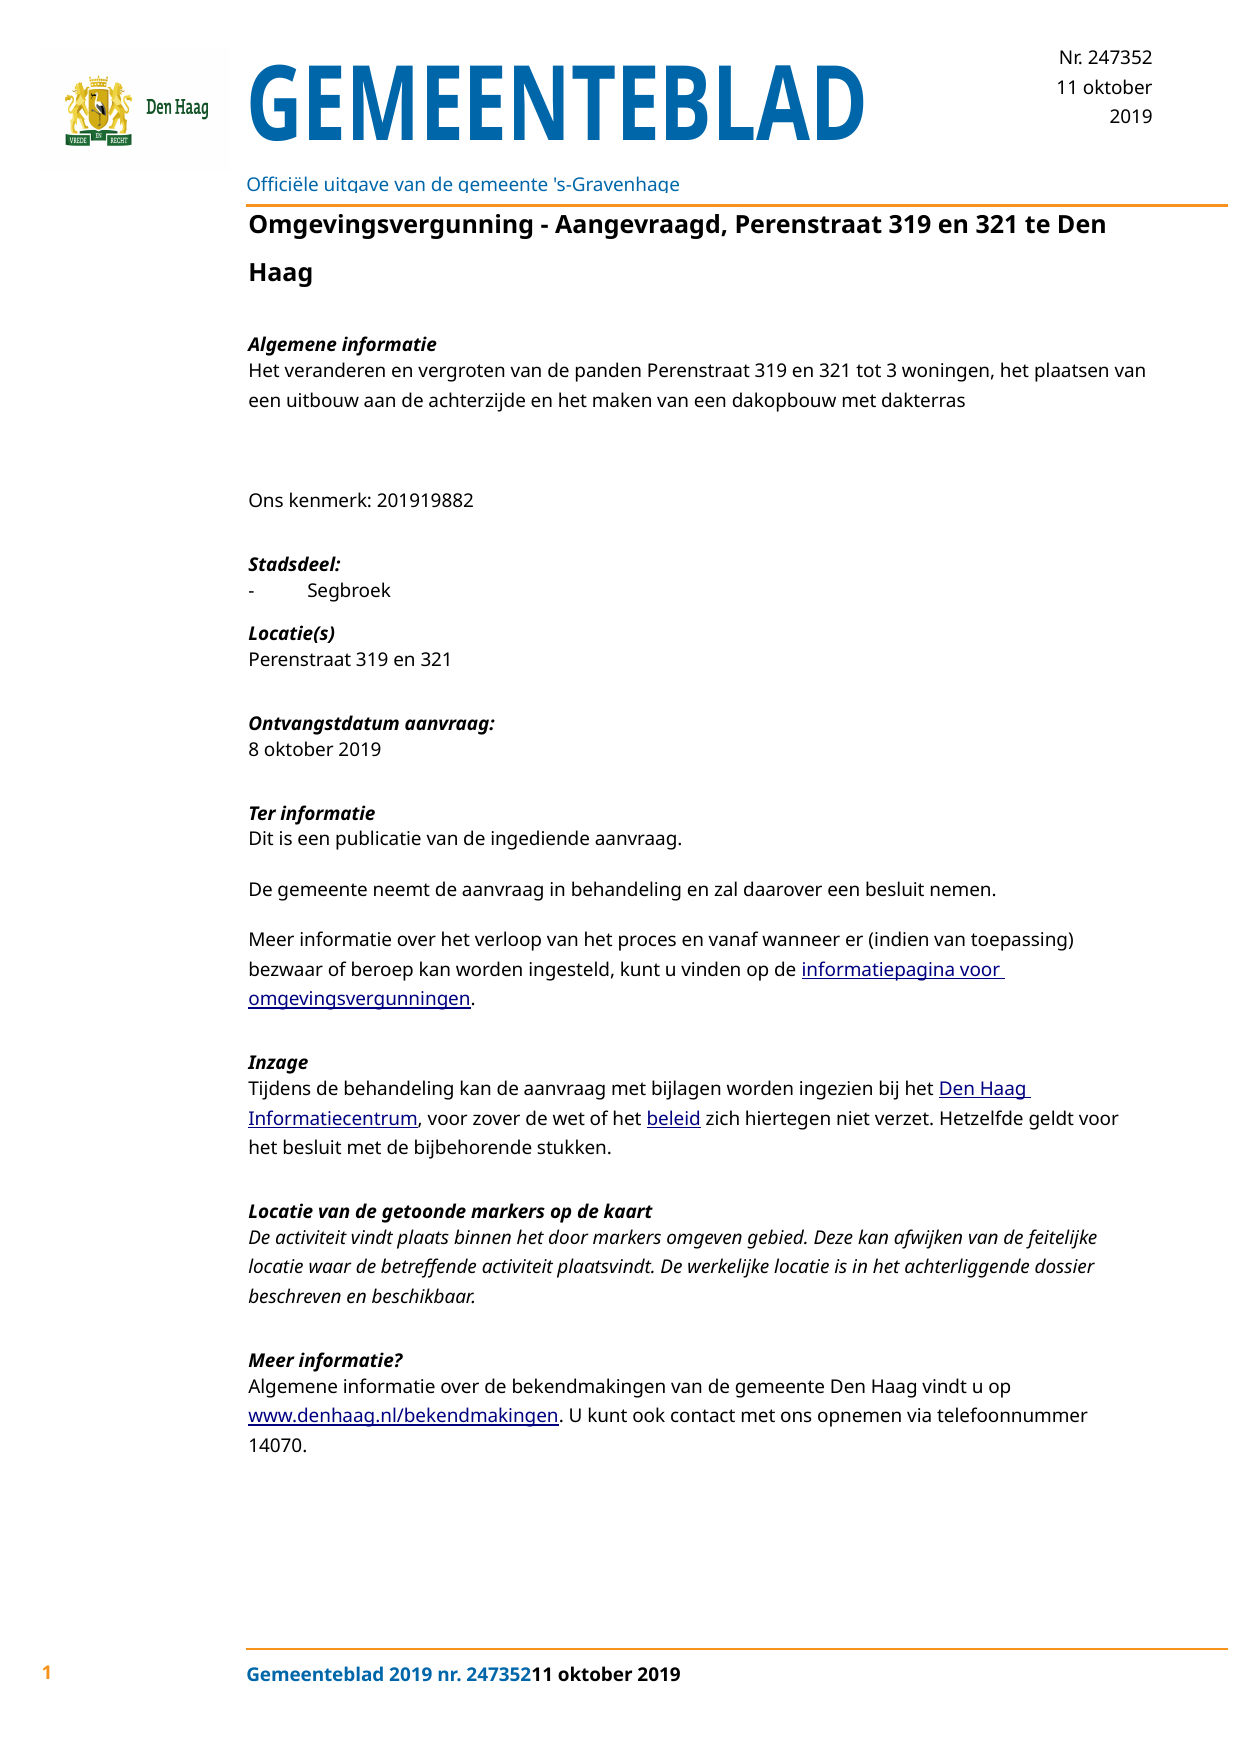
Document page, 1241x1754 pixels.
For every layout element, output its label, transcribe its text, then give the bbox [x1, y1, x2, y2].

list Segbroek [248, 577, 1152, 603]
text Algemene informatie [248, 331, 1152, 357]
text Locatie van de getoonde markers op de kaart [248, 1198, 1152, 1224]
text Het veranderen en vergroten van de panden Perenstraat 319 en 321 tot 3 woningen, het plaatsen van een uitbouw aan de achterzijde en het maken van een dakopbouw met dakterras [248, 357, 1152, 412]
text Ter informatie [248, 800, 1152, 826]
text Locatie(s) [248, 620, 1152, 646]
text Algemene informatie over de bekendmakingen van de gemeente Den Haag vindt u op www.denhaag.nl/bekendmakingen. U kunt ook contact met ons opnemen via telefoonnummer 14070. [248, 1373, 1152, 1458]
text Meer informatie over het verloop van het proces en vanaf wanneer er (indien van toepassing) bezwaar of beroep kan worden ingesteld, kunt u vinden op de informatiepagina voor omgevingsvergunningen. [248, 926, 1152, 1011]
text Tijdens de behandeling kan de aanvraag met bijlagen worden ingezien bij het Den Haag Informatiecentrum, voor zover de wet of het beleid zich hiertegen niet verzet. Hetzelfde geldt voor het besluit met de bijbehorende stukken. [248, 1075, 1152, 1160]
text Stadsdeel: [248, 552, 1152, 577]
text De gemeente neemt de aanvraag in behandeling en zal daarover een besluit nemen. [248, 876, 1152, 902]
text Omgevingsvergunning - Aangevraagd, Perenstraat 319 en 321 te Den Haag [248, 207, 1152, 288]
picture [41, 47, 231, 172]
text Dit is een publicatie van de ingediende aanvraag. [248, 826, 1152, 851]
text Meer informatie? [248, 1347, 1152, 1373]
text 8 oktober 2019 [248, 736, 1152, 762]
text Perenstraat 319 en 321 [248, 646, 1152, 672]
text De activiteit vindt plaats binnen het door markers omgeven gebied. Deze kan afwijken van de feitelijke locatie waar de betreffende activiteit plaatsvindt. De werkelijke locatie is in het achterliggende dossier beschreven en beschikbaar. [248, 1224, 1152, 1309]
text Ontvangstdatum aanvraag: [248, 710, 1152, 736]
text Ons kenmerk: 201919882 [248, 488, 1152, 513]
text Inzage [248, 1049, 1152, 1075]
